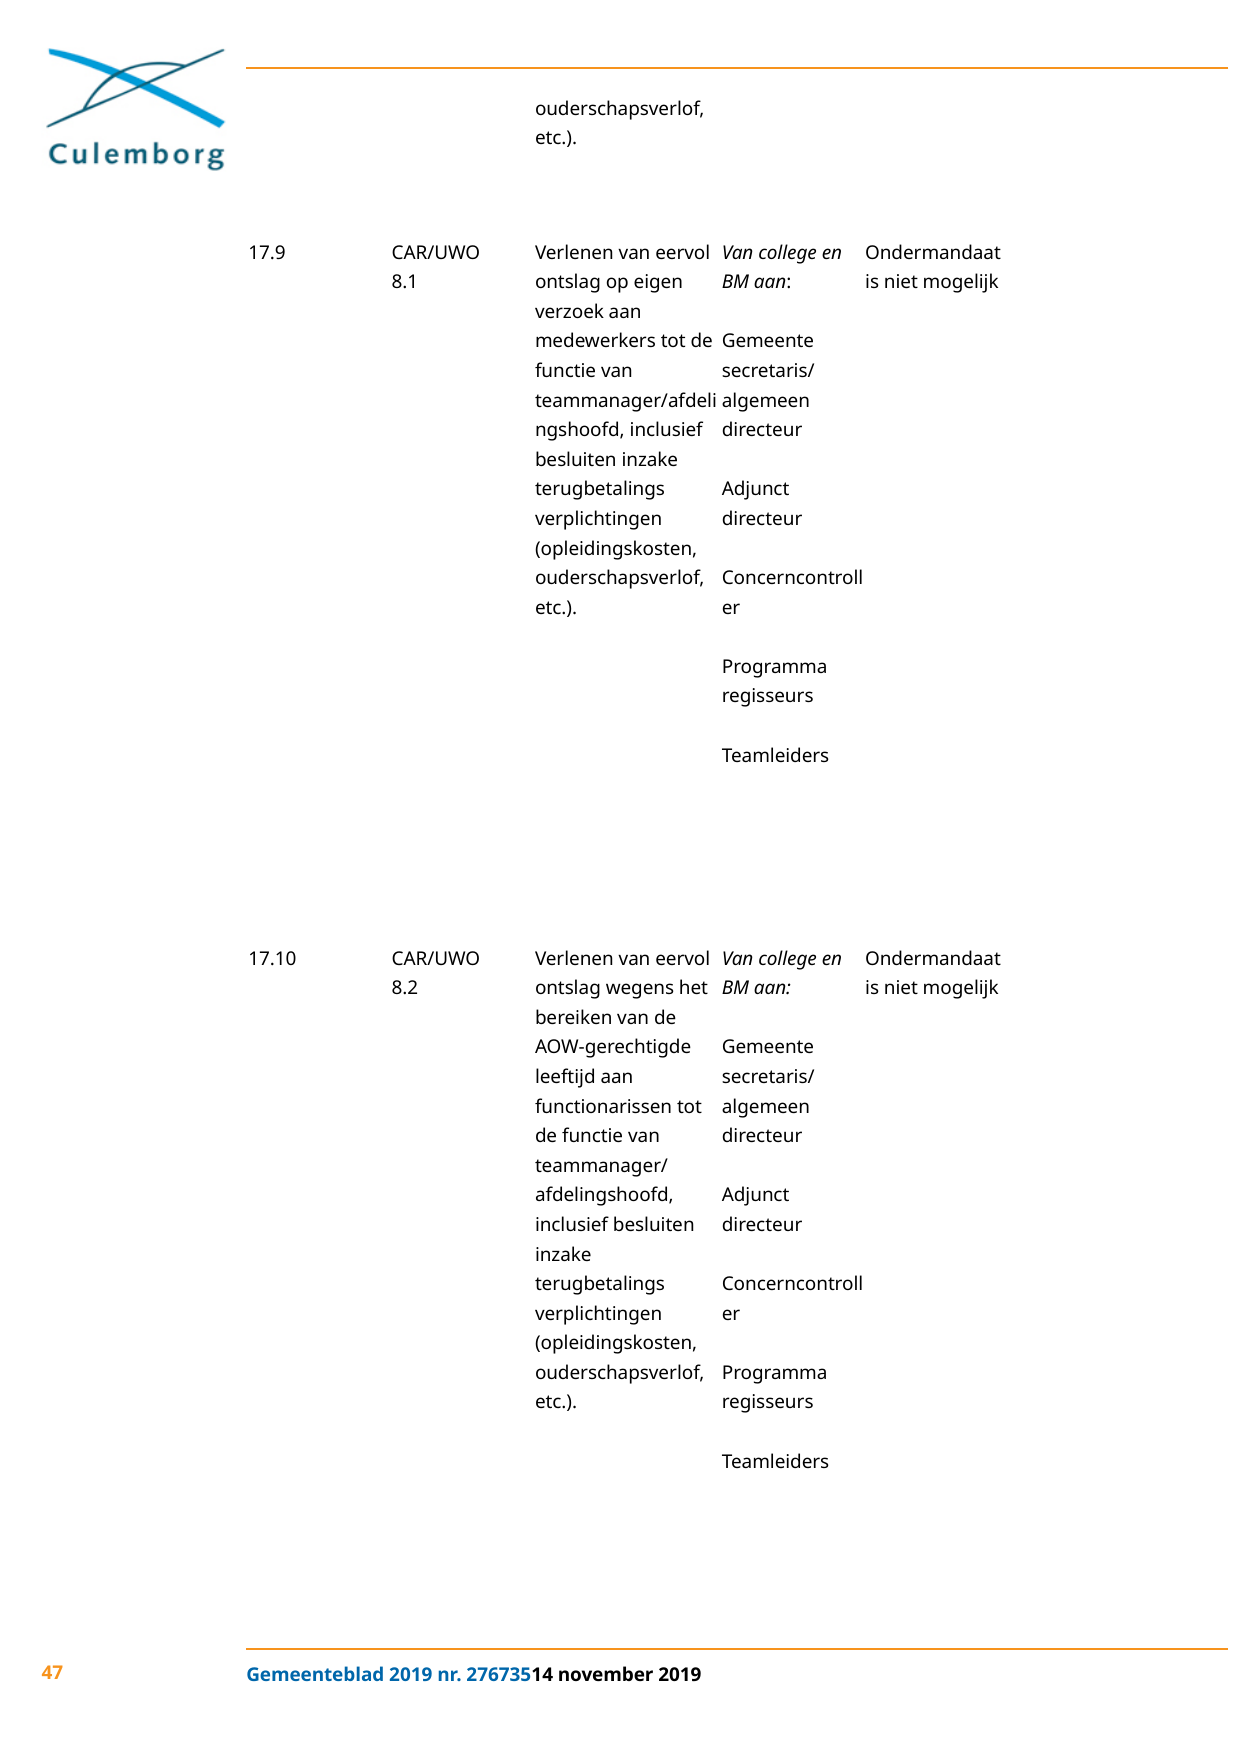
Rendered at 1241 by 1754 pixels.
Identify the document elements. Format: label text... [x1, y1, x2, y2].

table_cell CAR/UWO 8.1 [391, 239, 535, 945]
table_cell [248, 95, 391, 239]
table_cell 17.9 [248, 239, 391, 945]
table_cell [1008, 945, 1152, 1592]
table_cell ouderschapsverlof, etc.). [535, 95, 722, 239]
table_cell Ondermandaat is niet mogelijk [865, 239, 1008, 945]
table_cell [391, 95, 535, 239]
table_cell Verlenen van eervol ontslag wegens het bereiken van de AOW-gerechtigde leeftijd aan functionarissen tot de functie van teammanager/ afdelingshoofd, inclusief besluiten inzake terugbetalings verplichtingen (opleidingskosten, ouderschapsverlof, etc.). [535, 945, 722, 1592]
table_cell [722, 95, 865, 239]
table_cell CAR/UWO 8.2 [391, 945, 535, 1592]
table_cell Van college en BM aan: Gemeente secretaris/ algemeen directeur Adjunct directeur Concerncontroller Programma regisseurs Teamleiders [722, 945, 865, 1592]
table_cell Verlenen van eervol ontslag op eigen verzoek aan medewerkers tot de functie van teammanager/afdelingshoofd, inclusief besluiten inzake terugbetalings verplichtingen (opleidingskosten, ouderschapsverlof, etc.). [535, 239, 722, 945]
picture [41, 47, 231, 172]
table_cell [1008, 95, 1152, 239]
table_cell Ondermandaat is niet mogelijk [865, 945, 1008, 1592]
table_cell [1008, 239, 1152, 945]
table_cell [865, 95, 1008, 239]
table_cell Van college en BM aan: Gemeente secretaris/ algemeen directeur Adjunct directeur Concerncontroller Programma regisseurs Teamleiders [722, 239, 865, 945]
table_cell 17.10 [248, 945, 391, 1592]
